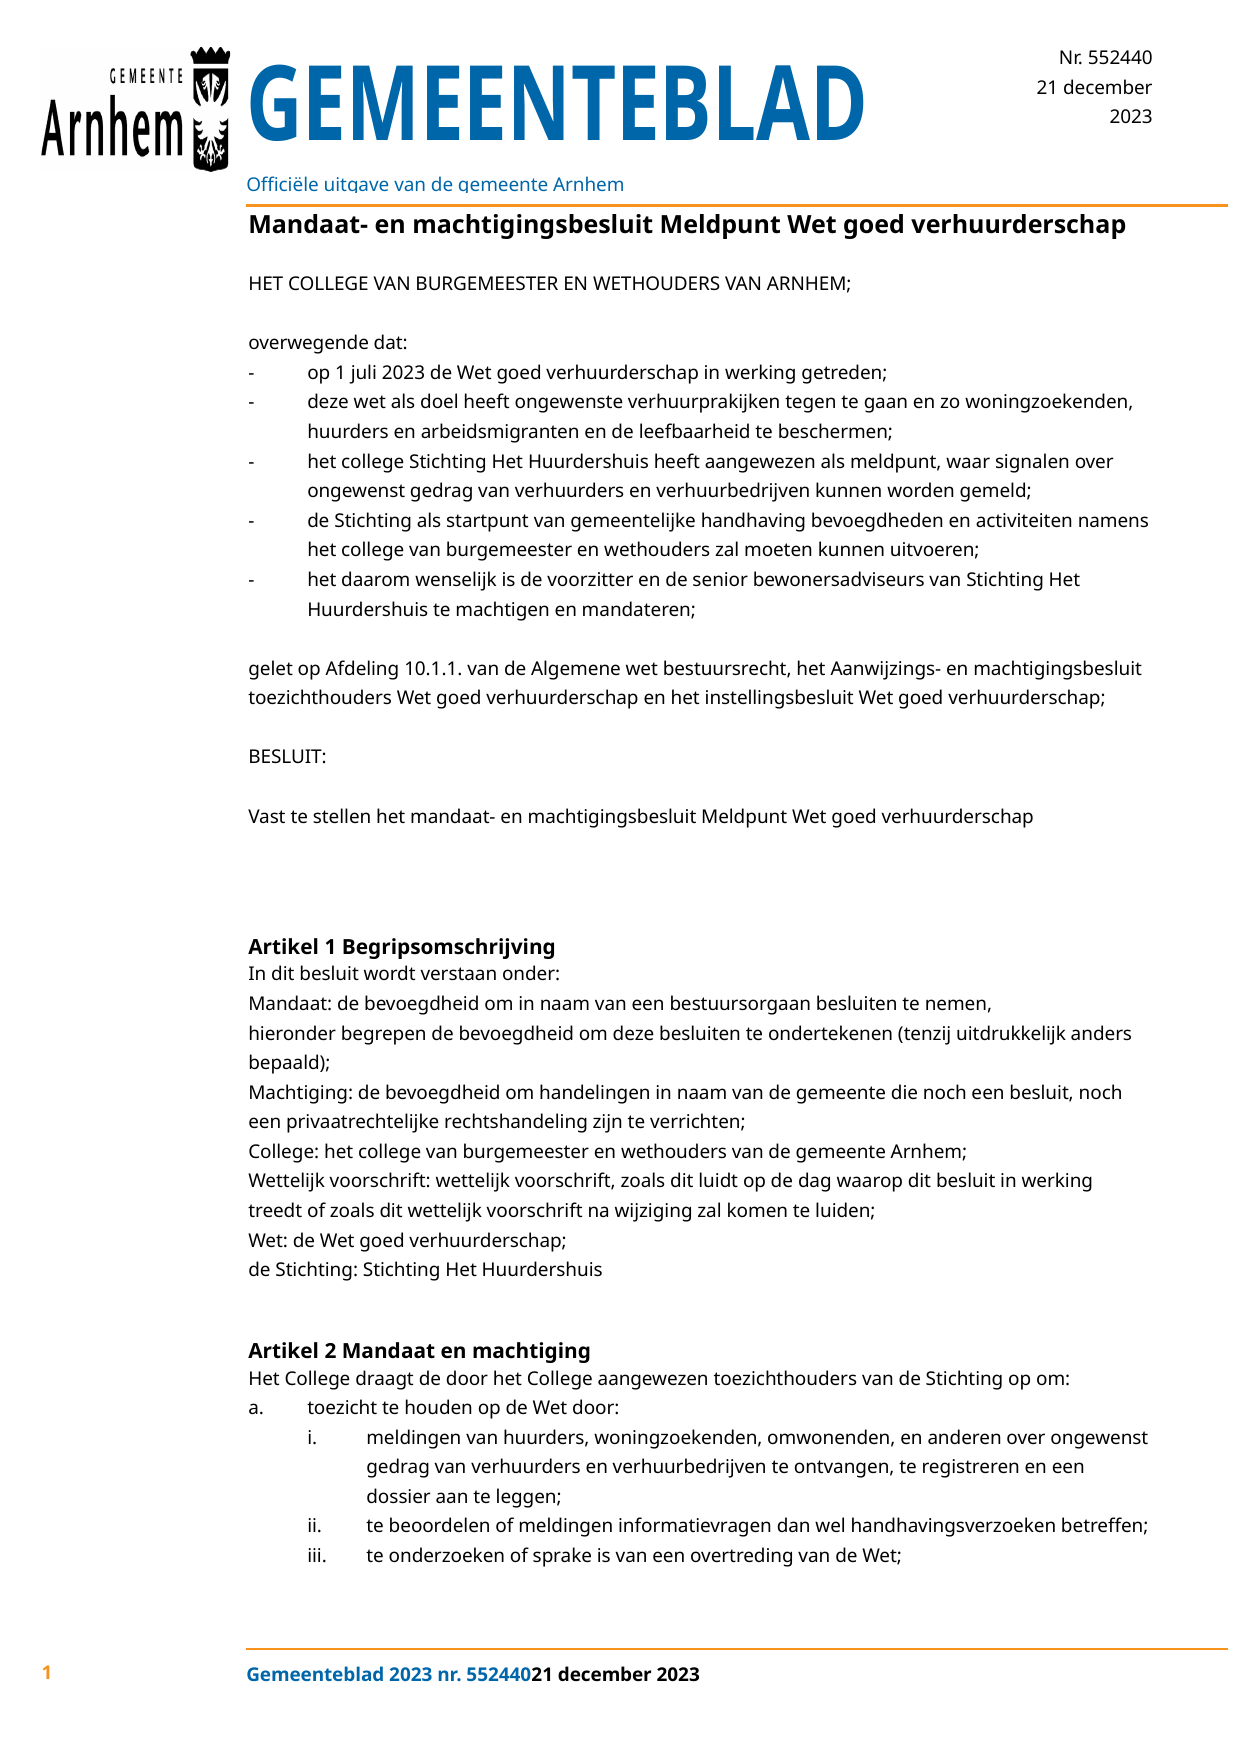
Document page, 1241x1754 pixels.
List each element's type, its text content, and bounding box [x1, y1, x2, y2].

list de Stichting als startpunt van gemeentelijke handhaving bevoegdheden en activiteiten namens het college van burgemeester en wethouders zal moeten kunnen uitvoeren; [248, 507, 1152, 562]
text In dit besluit wordt verstaan onder: [248, 961, 1152, 986]
text gelet op Afdeling 10.1.1. van de Algemene wet bestuursrecht, het Aanwijzings- en machtigingsbesluit toezichthouders Wet goed verhuurderschap en het instellingsbesluit Wet goed verhuurderschap; [248, 655, 1152, 710]
text Wet: de Wet goed verhuurderschap; [248, 1227, 1152, 1252]
text Het College draagt de door het College aangewezen toezichthouders van de Stichting op om: [248, 1365, 1152, 1391]
list het college Stichting Het Huurdershuis heeft aangewezen als meldpunt, waar signalen over ongewenst gedrag van verhuurders en verhuurbedrijven kunnen worden gemeld; [248, 448, 1152, 503]
text HET COLLEGE VAN BURGEMEESTER EN WETHOUDERS VAN ARNHEM; [248, 270, 1152, 296]
list op 1 juli 2023 de Wet goed verhuurderschap in werking getreden; [248, 359, 1152, 385]
list meldingen van huurders, woningzoekenden, omwonenden, en anderen over ongewenst gedrag van verhuurders en verhuurbedrijven te ontvangen, te registreren en een dossier aan te leggen; [307, 1424, 1152, 1509]
list het daarom wenselijk is de voorzitter en de senior bewonersadviseurs van Stichting Het Huurdershuis te machtigen en mandateren; [248, 566, 1152, 621]
text Machtiging: de bevoegdheid om handelingen in naam van de gemeente die noch een besluit, noch een privaatrechtelijke rechtshandeling zijn te verrichten; [248, 1079, 1152, 1134]
text BESLUIT: [248, 744, 1152, 769]
text Mandaat- en machtigingsbesluit Meldpunt Wet goed verhuurderschap [248, 207, 1152, 241]
list te onderzoeken of sprake is van een overtreding van de Wet; [307, 1542, 1152, 1568]
text Wettelijk voorschrift: wettelijk voorschrift, zoals dit luidt op de dag waarop dit besluit in werking [248, 1168, 1152, 1193]
list toezicht te houden op de Wet door: [248, 1394, 1152, 1420]
text hieronder begrepen de bevoegdheid om deze besluiten te ondertekenen (tenzij uitdrukkelijk anders bepaald); [248, 1020, 1152, 1075]
text overwegende dat: [248, 329, 1152, 355]
text treedt of zoals dit wettelijk voorschrift na wijziging zal komen te luiden; [248, 1197, 1152, 1223]
text Artikel 1 Begripsomschrijving [248, 932, 1152, 961]
list te beoordelen of meldingen informatievragen dan wel handhavingsverzoeken betreffen; [307, 1513, 1152, 1538]
text Mandaat: de bevoegdheid om in naam van een bestuursorgaan besluiten te nemen, [248, 990, 1152, 1016]
text College: het college van burgemeester en wethouders van de gemeente Arnhem; [248, 1138, 1152, 1164]
text Artikel 2 Mandaat en machtiging [248, 1336, 1152, 1365]
text de Stichting: Stichting Het Huurdershuis [248, 1256, 1152, 1282]
list deze wet als doel heeft ongewenste verhuurprakijken tegen te gaan en zo woningzoekenden, huurders en arbeidsmigranten en de leefbaarheid te beschermen; [248, 389, 1152, 444]
picture [41, 47, 231, 172]
text Vast te stellen het mandaat- en machtigingsbesluit Meldpunt Wet goed verhuurderschap [248, 803, 1152, 828]
